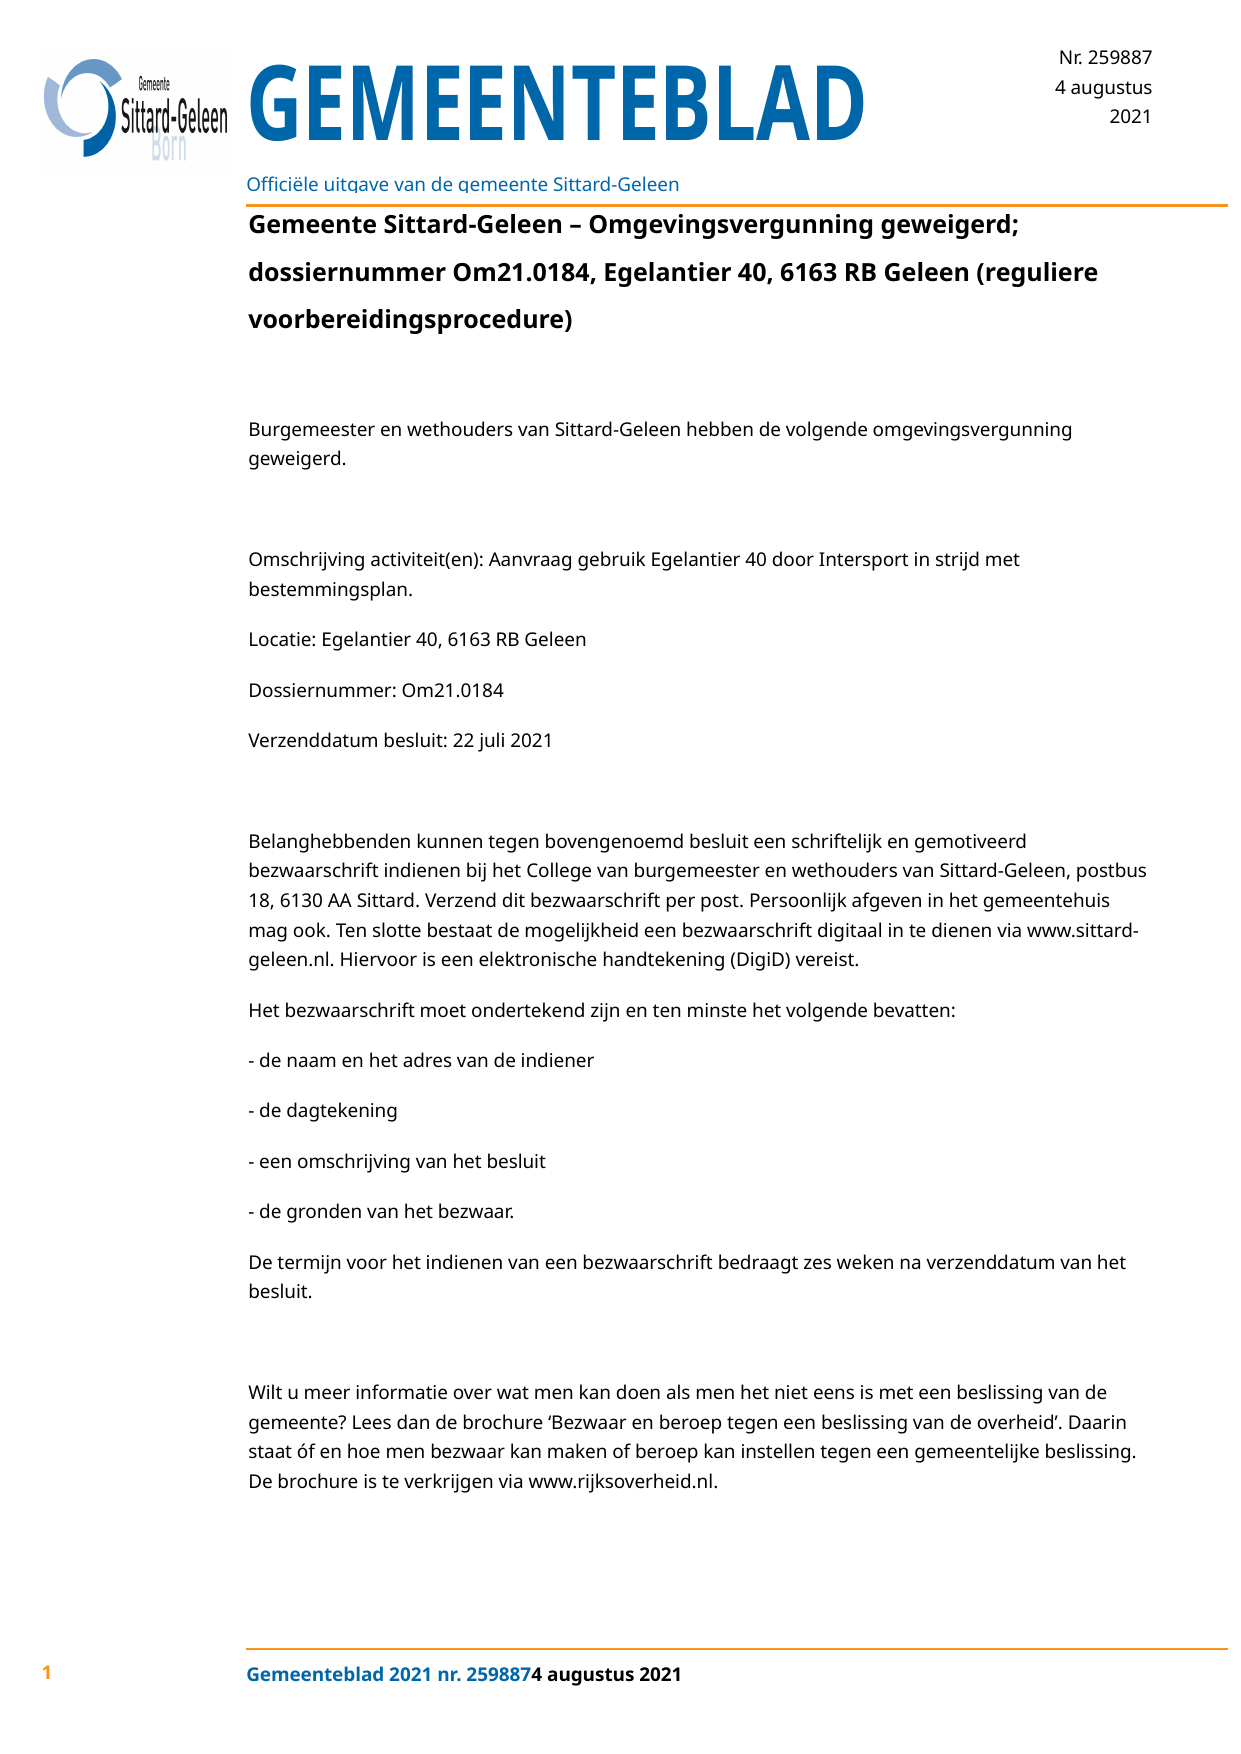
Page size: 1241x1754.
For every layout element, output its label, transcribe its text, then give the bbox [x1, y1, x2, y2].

text Locatie: Egelantier 40, 6163 RB Geleen [248, 626, 1152, 652]
text Gemeente Sittard-Geleen – Omgevingsvergunning geweigerd; dossiernummer Om21.0184, Egelantier 40, 6163 RB Geleen (reguliere voorbereidingsprocedure) [248, 207, 1152, 336]
text Dossiernummer: Om21.0184 [248, 677, 1152, 702]
text Het bezwaarschrift moet ondertekend zijn en ten minste het volgende bevatten: [248, 997, 1152, 1022]
text Verzenddatum besluit: 22 juli 2021 [248, 727, 1152, 753]
text Omschrijving activiteit(en): Aanvraag gebruik Egelantier 40 door Intersport in strijd met bestemmingsplan. [248, 546, 1152, 602]
text - de dagtekening [248, 1098, 1152, 1123]
text Belanghebbenden kunnen tegen bovengenoemd besluit een schriftelijk en gemotiveerd bezwaarschrift indienen bij het College van burgemeester en wethouders van Sittard-Geleen, postbus 18, 6130 AA Sittard. Verzend dit bezwaarschrift per post. Persoonlijk afgeven in het gemeentehuis mag ook. Ten slotte bestaat de mogelijkheid een bezwaarschrift digitaal in te dienen via www.sittard-geleen.nl. Hiervoor is een elektronische handtekening (DigiD) vereist. [248, 828, 1152, 972]
text De termijn voor het indienen van een bezwaarschrift bedraagt zes weken na verzenddatum van het besluit. [248, 1249, 1152, 1304]
text - een omschrijving van het besluit [248, 1148, 1152, 1174]
text Burgemeester en wethouders van Sittard-Geleen hebben de volgende omgevingsvergunning geweigerd. [248, 416, 1152, 471]
text Wilt u meer informatie over wat men kan doen als men het niet eens is met een beslissing van de gemeente? Lees dan de brochure ‘Bezwaar en beroep tegen een beslissing van de overheid’. Daarin staat óf en hoe men bezwaar kan maken of beroep kan instellen tegen een gemeentelijke beslissing. De brochure is te verkrijgen via www.rijksoverheid.nl. [248, 1379, 1152, 1494]
text - de gronden van het bezwaar. [248, 1198, 1152, 1224]
text - de naam en het adres van de indiener [248, 1047, 1152, 1073]
picture [41, 47, 231, 172]
